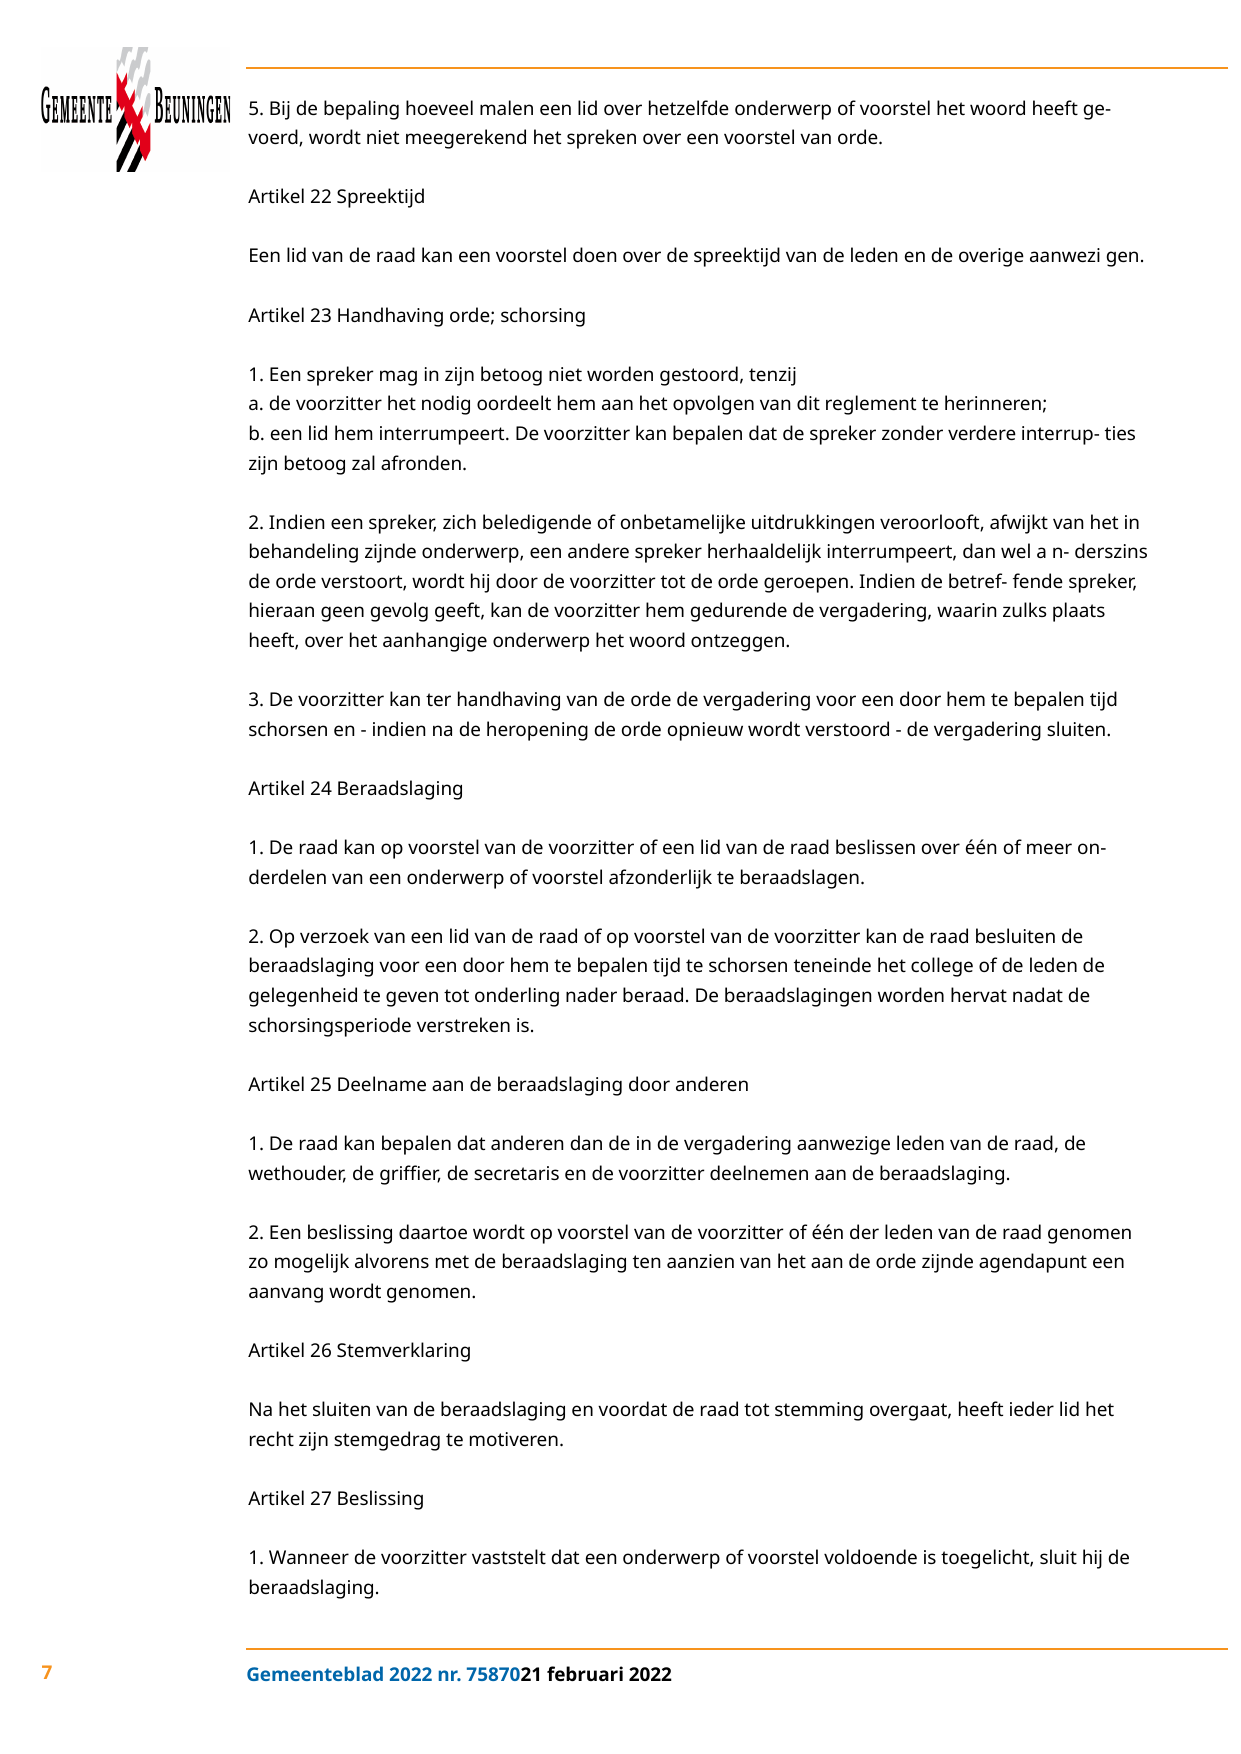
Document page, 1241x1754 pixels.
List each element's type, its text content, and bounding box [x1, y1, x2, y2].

text 1. De raad kan bepalen dat anderen dan de in de vergadering aanwezige leden van de raad, de wethouder, de griffier, de secretaris en de voorzitter deelnemen aan de beraadslaging. [248, 1130, 1152, 1186]
text a. de voorzitter het nodig oordeelt hem aan het opvolgen van dit reglement te herinneren; [248, 391, 1152, 416]
text 1. De raad kan op voorstel van de voorzitter of een lid van de raad beslissen over één of meer on- derdelen van een onderwerp of voorstel afzonderlijk te beraadslagen. [248, 834, 1152, 890]
text 3. De voorzitter kan ter handhaving van de orde de vergadering voor een door hem te bepalen tijd schorsen en - indien na de heropening de orde opnieuw wordt verstoord - de vergadering sluiten. [248, 686, 1152, 742]
text Artikel 25 Deelname aan de beraadslaging door anderen [248, 1071, 1152, 1097]
text Na het sluiten van de beraadslaging en voordat de raad tot stemming overgaat, heeft ieder lid het recht zijn stemgedrag te motiveren. [248, 1396, 1152, 1452]
text Artikel 27 Beslissing [248, 1485, 1152, 1511]
picture [41, 47, 231, 172]
text b. een lid hem interrumpeert. De voorzitter kan bepalen dat de spreker zonder verdere interrup- ties zijn betoog zal afronden. [248, 420, 1152, 476]
text Artikel 24 Beraadslaging [248, 775, 1152, 801]
text 2. Een beslissing daartoe wordt op voorstel van de voorzitter of één der leden van de raad genomen zo mogelijk alvorens met de beraadslaging ten aanzien van het aan de orde zijnde agendapunt een aanvang wordt genomen. [248, 1219, 1152, 1304]
text 1. Een spreker mag in zijn betoog niet worden gestoord, tenzij [248, 361, 1152, 387]
text 5. Bij de bepaling hoeveel malen een lid over hetzelfde onderwerp of voorstel het woord heeft ge- voerd, wordt niet meegerekend het spreken over een voorstel van orde. [248, 95, 1152, 150]
text 1. Wanneer de voorzitter vaststelt dat een onderwerp of voorstel voldoende is toegelicht, sluit hij de beraadslaging. [248, 1544, 1152, 1600]
text 2. Op verzoek van een lid van de raad of op voorstel van de voorzitter kan de raad besluiten de beraadslaging voor een door hem te bepalen tijd te schorsen teneinde het college of de leden de gelegenheid te geven tot onderling nader beraad. De beraadslagingen worden hervat nadat de schorsingsperiode verstreken is. [248, 923, 1152, 1038]
text Artikel 23 Handhaving orde; schorsing [248, 302, 1152, 328]
text 2. Indien een spreker, zich beledigende of onbetamelijke uitdrukkingen veroorlooft, afwijkt van het in behandeling zijnde onderwerp, een andere spreker herhaaldelijk interrumpeert, dan wel a n- derszins de orde verstoort, wordt hij door de voorzitter tot de orde geroepen. Indien de betref- fende spreker, hieraan geen gevolg geeft, kan de voorzitter hem gedurende de vergadering, waarin zulks plaats heeft, over het aanhangige onderwerp het woord ontzeggen. [248, 509, 1152, 653]
text Artikel 26 Stemverklaring [248, 1337, 1152, 1363]
text Artikel 22 Spreektijd [248, 183, 1152, 209]
text Een lid van de raad kan een voorstel doen over de spreektijd van de leden en de overige aanwezi gen. [248, 243, 1152, 268]
